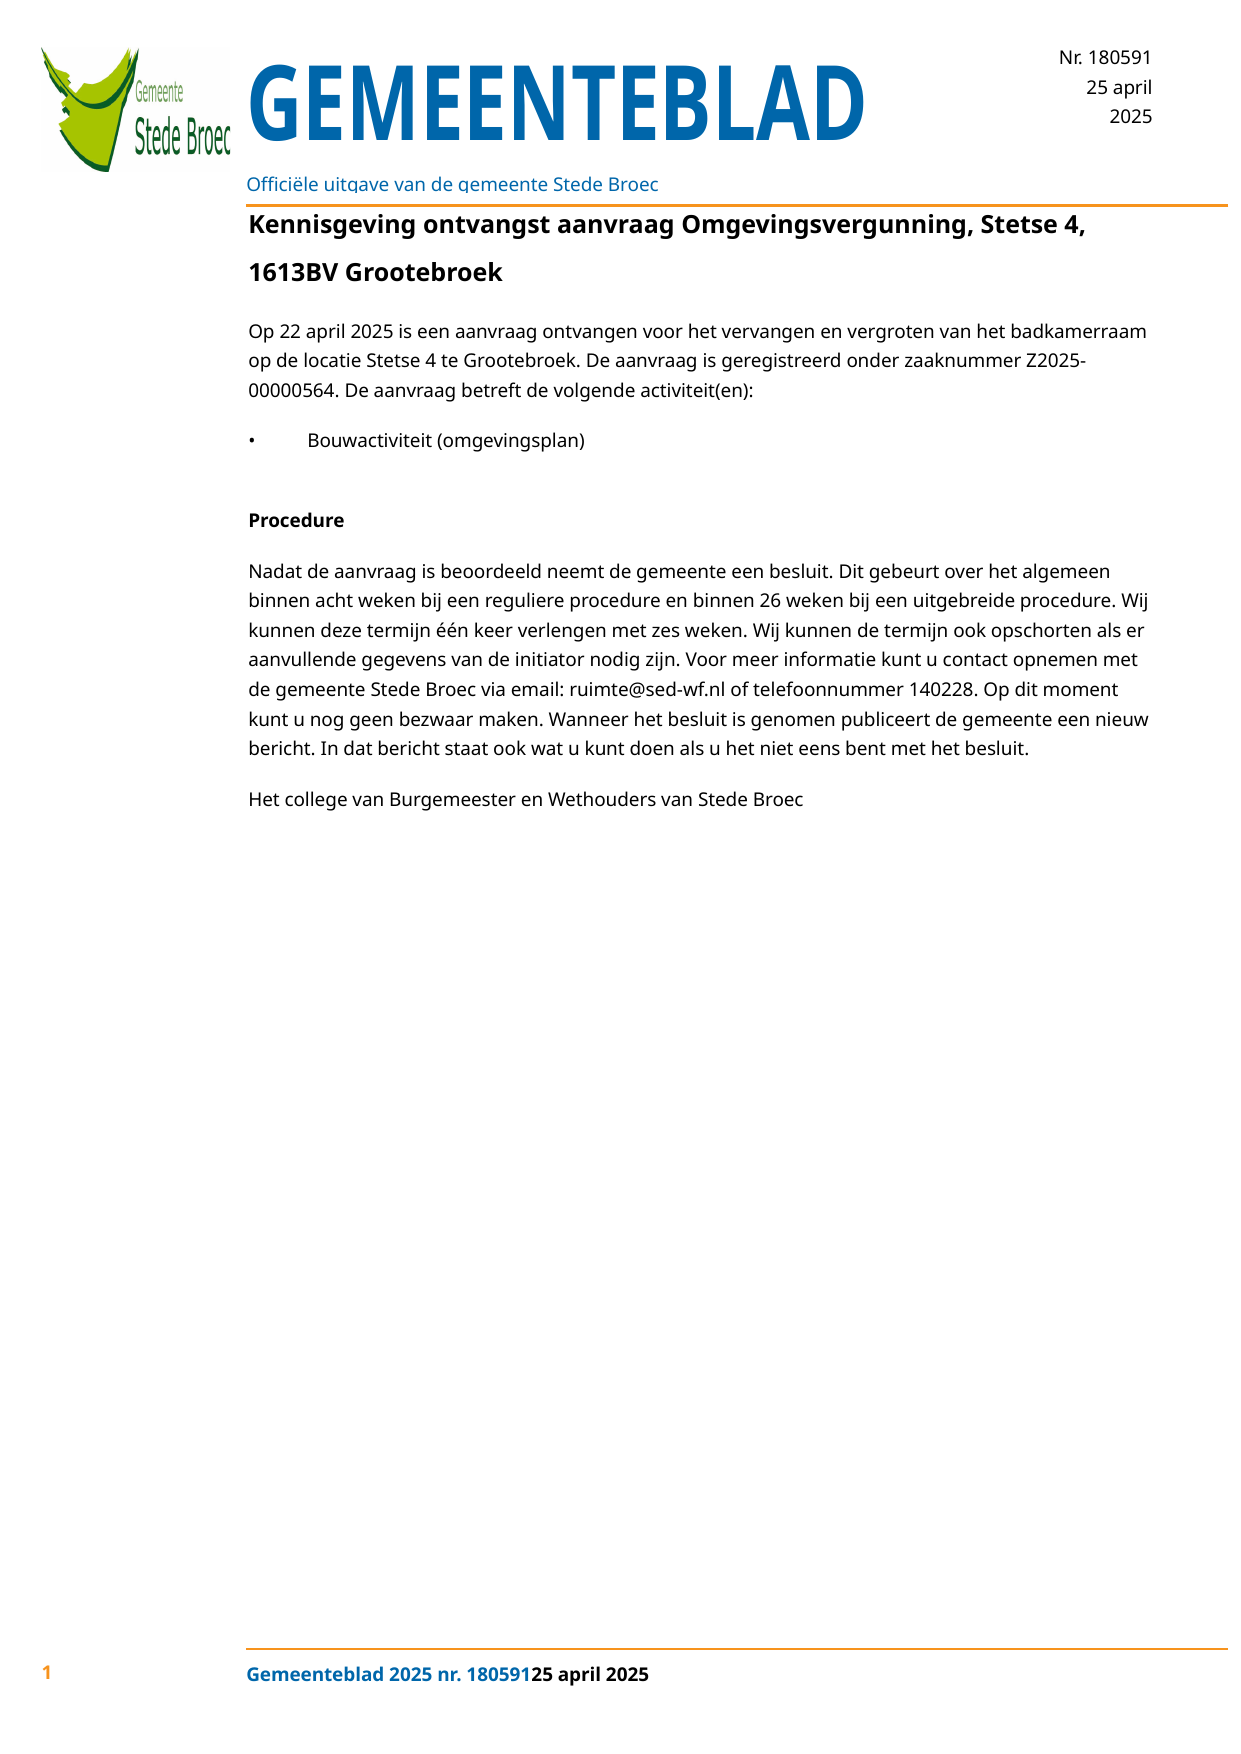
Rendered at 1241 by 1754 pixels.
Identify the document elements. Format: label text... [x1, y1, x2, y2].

text Op 22 april 2025 is een aanvraag ontvangen voor het vervangen en vergroten van het badkamerraam op de locatie Stetse 4 te Grootebroek. De aanvraag is geregistreerd onder zaaknummer Z2025-00000564. De aanvraag betreft de volgende activiteit(en): [248, 318, 1152, 403]
text Kennisgeving ontvangst aanvraag Omgevingsvergunning, Stetse 4, 1613BV Grootebroek [248, 207, 1152, 288]
text Nadat de aanvraag is beoordeeld neemt de gemeente een besluit. Dit gebeurt over het algemeen binnen acht weken bij een reguliere procedure en binnen 26 weken bij een uitgebreide procedure. Wij kunnen deze termijn één keer verlengen met zes weken. Wij kunnen de termijn ook opschorten als er aanvullende gegevens van de initiator nodig zijn. Voor meer informatie kunt u contact opnemen met de gemeente Stede Broec via email: ruimte@sed-wf.nl of telefoonnummer 140228. Op dit moment kunt u nog geen bezwaar maken. Wanneer het besluit is genomen publiceert de gemeente een nieuw bericht. In dat bericht staat ook wat u kunt doen als u het niet eens bent met het besluit. [248, 558, 1152, 761]
list Bouwactiviteit (omgevingsplan) [248, 427, 1152, 453]
text Het college van Burgemeester en Wethouders van Stede Broec [248, 786, 1152, 812]
picture [41, 47, 231, 172]
text Procedure [248, 507, 1152, 533]
